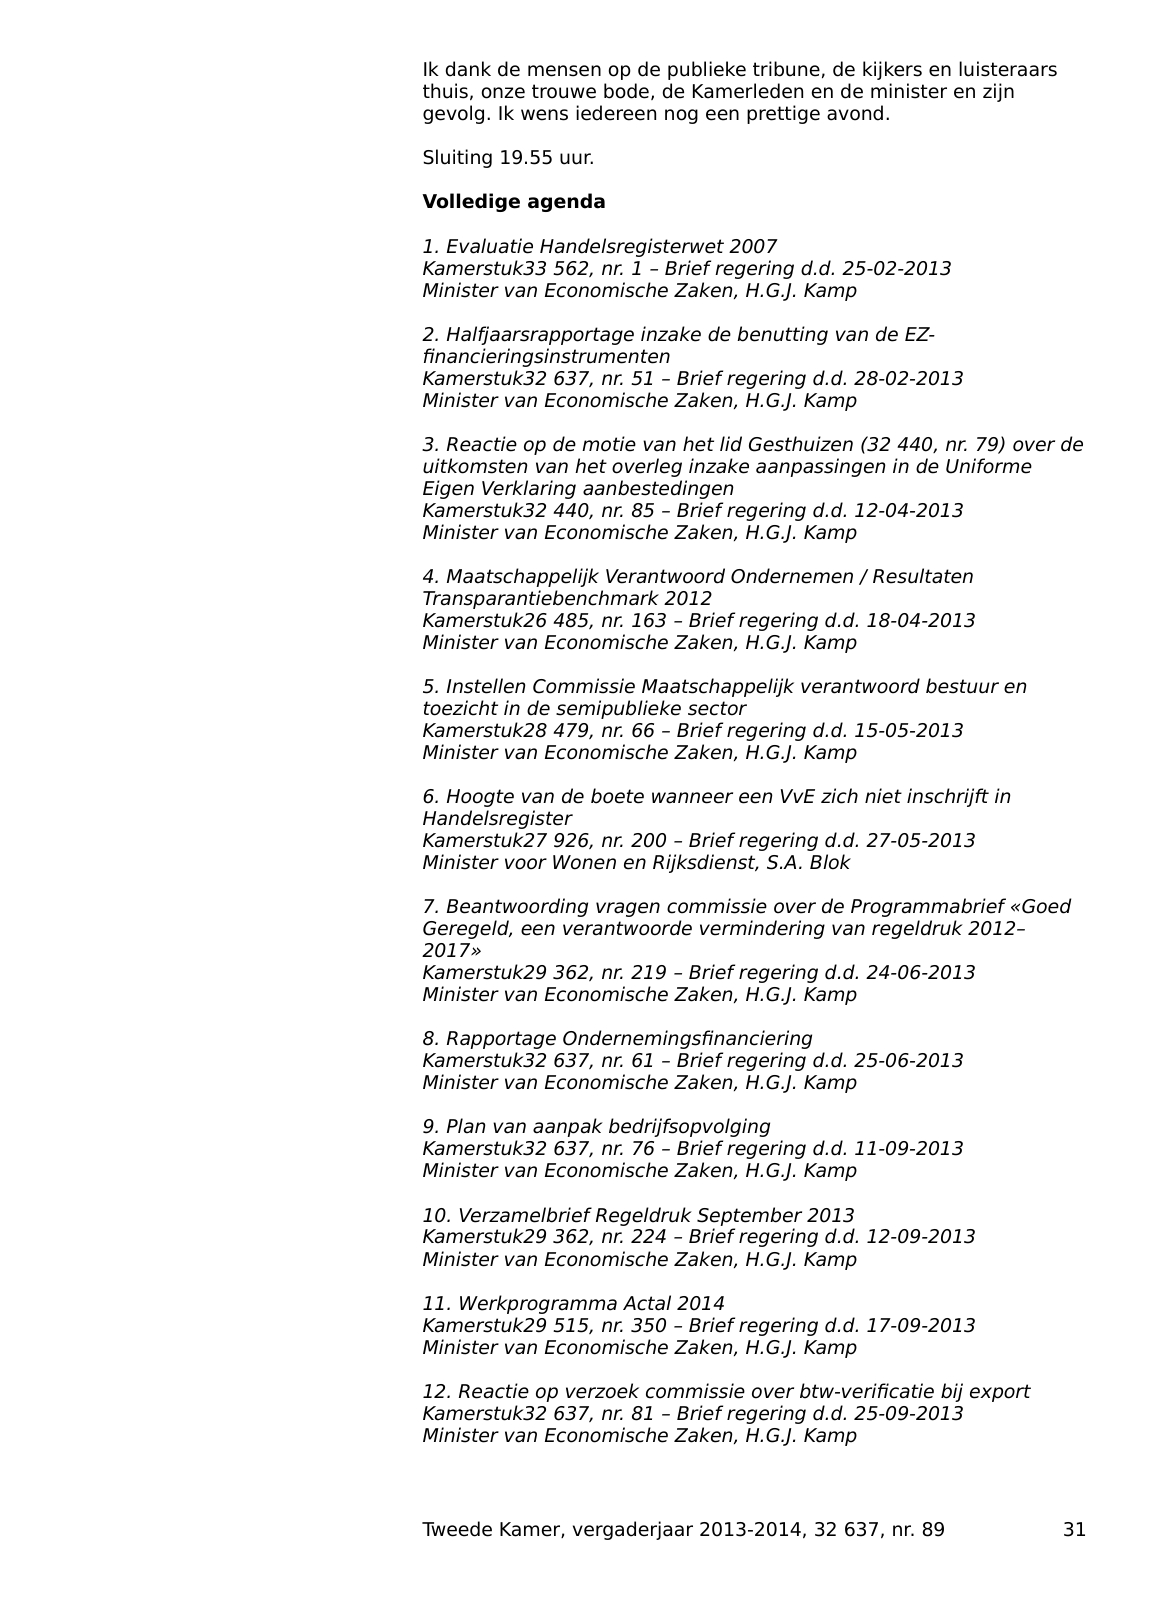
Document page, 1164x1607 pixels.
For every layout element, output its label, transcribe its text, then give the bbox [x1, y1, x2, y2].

text Kamerstuk26 485, nr. 163 – Brief regering d.d. 18-04-2013 [422, 610, 1087, 632]
subtitle Volledige agenda [422, 191, 1087, 213]
text Minister van Economische Zaken, H.G.J. Kamp [422, 279, 1087, 301]
text Minister van Economische Zaken, H.G.J. Kamp [422, 1160, 1087, 1182]
text Minister van Economische Zaken, H.G.J. Kamp [422, 984, 1087, 1006]
text Kamerstuk29 362, nr. 224 – Brief regering d.d. 12-09-2013 [422, 1226, 1087, 1248]
text Minister van Economische Zaken, H.G.J. Kamp [422, 389, 1087, 412]
text 5. Instellen Commissie Maatschappelijk verantwoord bestuur en toezicht in de semipublieke sector [422, 676, 1087, 720]
text Kamerstuk32 637, nr. 76 – Brief regering d.d. 11-09-2013 [422, 1138, 1087, 1160]
text 8. Rapportage Ondernemingsfinanciering [422, 1028, 1087, 1050]
text 11. Werkprogramma Actal 2014 [422, 1293, 1087, 1314]
text Minister van Economische Zaken, H.G.J. Kamp [422, 1337, 1087, 1358]
text 6. Hoogte van de boete wanneer een VvE zich niet inschrijft in Handelsregister [422, 786, 1087, 830]
text 12. Reactie op verzoek commissie over btw-verificatie bij export [422, 1381, 1087, 1403]
text Minister van Economische Zaken, H.G.J. Kamp [422, 522, 1087, 544]
text 2. Halfjaarsrapportage inzake de benutting van de EZ-financieringsinstrumenten [422, 324, 1087, 368]
text Minister van Economische Zaken, H.G.J. Kamp [422, 1425, 1087, 1447]
text 3. Reactie op de motie van het lid Gesthuizen (32 440, nr. 79) over de uitkomsten van het overleg inzake aanpassingen in de Uniforme Eigen Verklaring aanbestedingen [422, 434, 1087, 500]
text Kamerstuk32 637, nr. 61 – Brief regering d.d. 25-06-2013 [422, 1050, 1087, 1072]
text 1. Evaluatie Handelsregisterwet 2007 [422, 236, 1087, 257]
text Kamerstuk32 637, nr. 51 – Brief regering d.d. 28-02-2013 [422, 368, 1087, 389]
text Minister van Economische Zaken, H.G.J. Kamp [422, 742, 1087, 764]
text Kamerstuk27 926, nr. 200 – Brief regering d.d. 27-05-2013 [422, 830, 1087, 852]
text Kamerstuk32 637, nr. 81 – Brief regering d.d. 25-09-2013 [422, 1403, 1087, 1425]
text Kamerstuk33 562, nr. 1 – Brief regering d.d. 25-02-2013 [422, 257, 1087, 279]
text 7. Beantwoording vragen commissie over de Programmabrief «Goed Geregeld, een verantwoorde vermindering van regeldruk 2012–2017» [422, 896, 1087, 962]
text Kamerstuk28 479, nr. 66 – Brief regering d.d. 15-05-2013 [422, 720, 1087, 742]
text Kamerstuk29 362, nr. 219 – Brief regering d.d. 24-06-2013 [422, 962, 1087, 984]
text Minister van Economische Zaken, H.G.J. Kamp [422, 1072, 1087, 1094]
text Ik dank de mensen op de publieke tribune, de kijkers en luisteraars thuis, onze trouwe bode, de Kamerleden en de minister en zijn gevolg. Ik wens iedereen nog een prettige avond. [422, 59, 1087, 125]
text Sluiting 19.55 uur. [422, 147, 1087, 169]
text Minister voor Wonen en Rijksdienst, S.A. Blok [422, 852, 1087, 874]
text Kamerstuk29 515, nr. 350 – Brief regering d.d. 17-09-2013 [422, 1314, 1087, 1337]
text Minister van Economische Zaken, H.G.J. Kamp [422, 1248, 1087, 1270]
text 10. Verzamelbrief Regeldruk September 2013 [422, 1204, 1087, 1226]
text 9. Plan van aanpak bedrijfsopvolging [422, 1116, 1087, 1138]
text Kamerstuk32 440, nr. 85 – Brief regering d.d. 12-04-2013 [422, 500, 1087, 522]
text Minister van Economische Zaken, H.G.J. Kamp [422, 632, 1087, 654]
text 4. Maatschappelijk Verantwoord Ondernemen / Resultaten Transparantiebenchmark 2012 [422, 566, 1087, 610]
